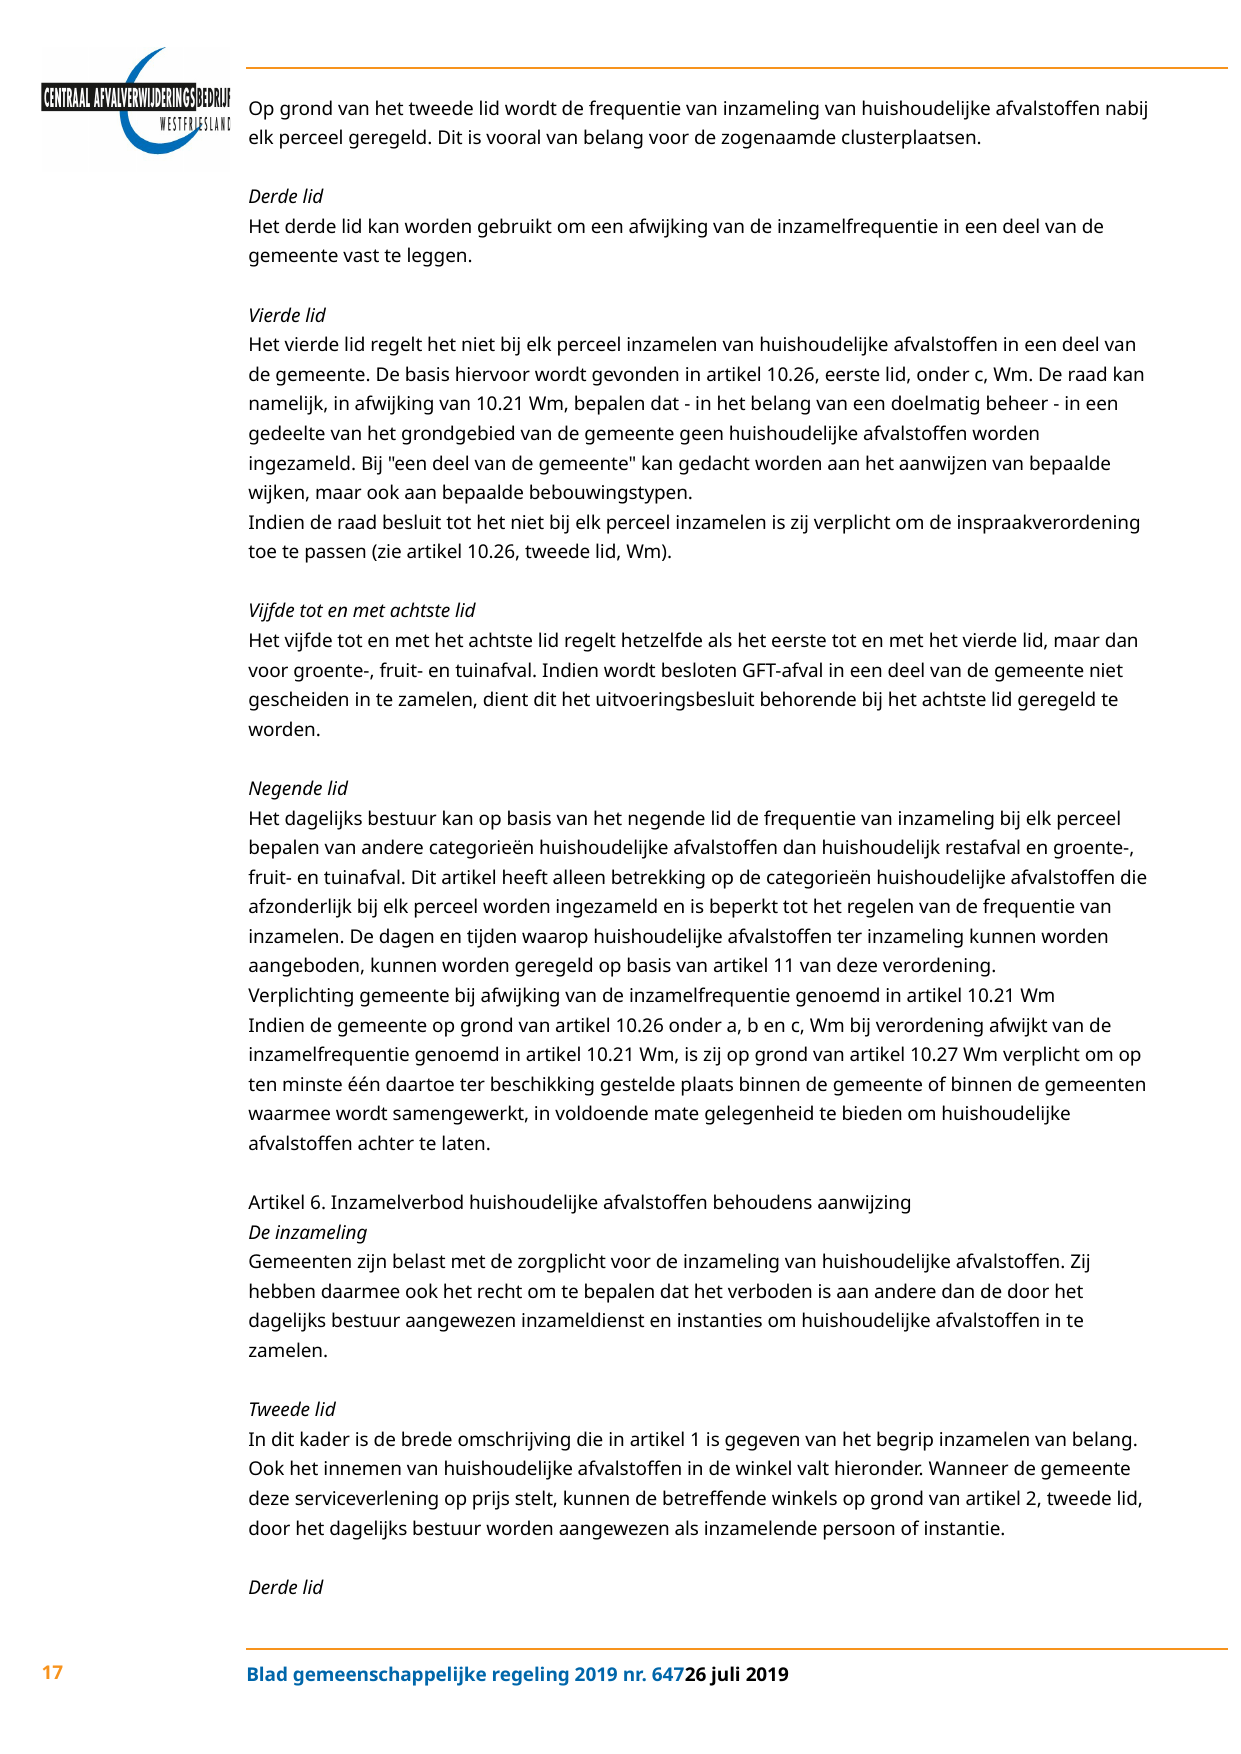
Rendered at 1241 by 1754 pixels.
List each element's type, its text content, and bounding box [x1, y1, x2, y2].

text Derde lid [248, 1574, 1152, 1600]
text Indien de gemeente op grond van artikel 10.26 onder a, b en c, Wm bij verordening afwijkt van de inzamelfrequentie genoemd in artikel 10.21 Wm, is zij op grond van artikel 10.27 Wm verplicht om op ten minste één daartoe ter beschikking gestelde plaats binnen de gemeente of binnen de gemeenten waarmee wordt samengewerkt, in voldoende mate gelegenheid te bieden om huishoudelijke afvalstoffen achter te laten. [248, 1012, 1152, 1156]
text Op grond van het tweede lid wordt de frequentie van inzameling van huishoudelijke afvalstoffen nabij elk perceel geregeld. Dit is vooral van belang voor de zogenaamde clusterplaatsen. [248, 95, 1152, 150]
text Negende lid [248, 775, 1152, 801]
text Artikel 6. Inzamelverbod huishoudelijke afvalstoffen behoudens aanwijzing [248, 1189, 1152, 1215]
text Vierde lid [248, 302, 1152, 328]
picture [41, 47, 231, 172]
text Gemeenten zijn belast met de zorgplicht voor de inzameling van huishoudelijke afvalstoffen. Zij hebben daarmee ook het recht om te bepalen dat het verboden is aan andere dan de door het dagelijks bestuur aangewezen inzameldienst en instanties om huishoudelijke afvalstoffen in te zamelen. [248, 1248, 1152, 1363]
text De inzameling [248, 1219, 1152, 1245]
text Het derde lid kan worden gebruikt om een afwijking van de inzamelfrequentie in een deel van de gemeente vast te leggen. [248, 213, 1152, 268]
text Indien de raad besluit tot het niet bij elk perceel inzamelen is zij verplicht om de inspraakverordening toe te passen (zie artikel 10.26, tweede lid, Wm). [248, 509, 1152, 564]
text Het vierde lid regelt het niet bij elk perceel inzamelen van huishoudelijke afvalstoffen in een deel van de gemeente. De basis hiervoor wordt gevonden in artikel 10.26, eerste lid, onder c, Wm. De raad kan namelijk, in afwijking van 10.21 Wm, bepalen dat - in het belang van een doelmatig beheer - in een gedeelte van het grondgebied van de gemeente geen huishoudelijke afvalstoffen worden ingezameld. Bij "een deel van de gemeente" kan gedacht worden aan het aanwijzen van bepaalde wijken, maar ook aan bepaalde bebouwingstypen. [248, 331, 1152, 505]
text Verplichting gemeente bij afwijking van de inzamelfrequentie genoemd in artikel 10.21 Wm [248, 982, 1152, 1008]
text Vijfde tot en met achtste lid [248, 598, 1152, 623]
text In dit kader is de brede omschrijving die in artikel 1 is gegeven van het begrip inzamelen van belang. Ook het innemen van huishoudelijke afvalstoffen in de winkel valt hieronder. Wanneer de gemeente deze serviceverlening op prijs stelt, kunnen de betreffende winkels op grond van artikel 2, tweede lid, door het dagelijks bestuur worden aangewezen als inzamelende persoon of instantie. [248, 1426, 1152, 1541]
text Tweede lid [248, 1396, 1152, 1422]
text Het dagelijks bestuur kan op basis van het negende lid de frequentie van inzameling bij elk perceel bepalen van andere categorieën huishoudelijke afvalstoffen dan huishoudelijk restafval en groente-, fruit- en tuinafval. Dit artikel heeft alleen betrekking op de categorieën huishoudelijke afvalstoffen die afzonderlijk bij elk perceel worden ingezameld en is beperkt tot het regelen van de frequentie van inzamelen. De dagen en tijden waarop huishoudelijke afvalstoffen ter inzameling kunnen worden aangeboden, kunnen worden geregeld op basis van artikel 11 van deze verordening. [248, 805, 1152, 978]
text Derde lid [248, 183, 1152, 209]
text Het vijfde tot en met het achtste lid regelt hetzelfde als het eerste tot en met het vierde lid, maar dan voor groente-, fruit- en tuinafval. Indien wordt besloten GFT-afval in een deel van de gemeente niet gescheiden in te zamelen, dient dit het uitvoeringsbesluit behorende bij het achtste lid geregeld te worden. [248, 627, 1152, 742]
